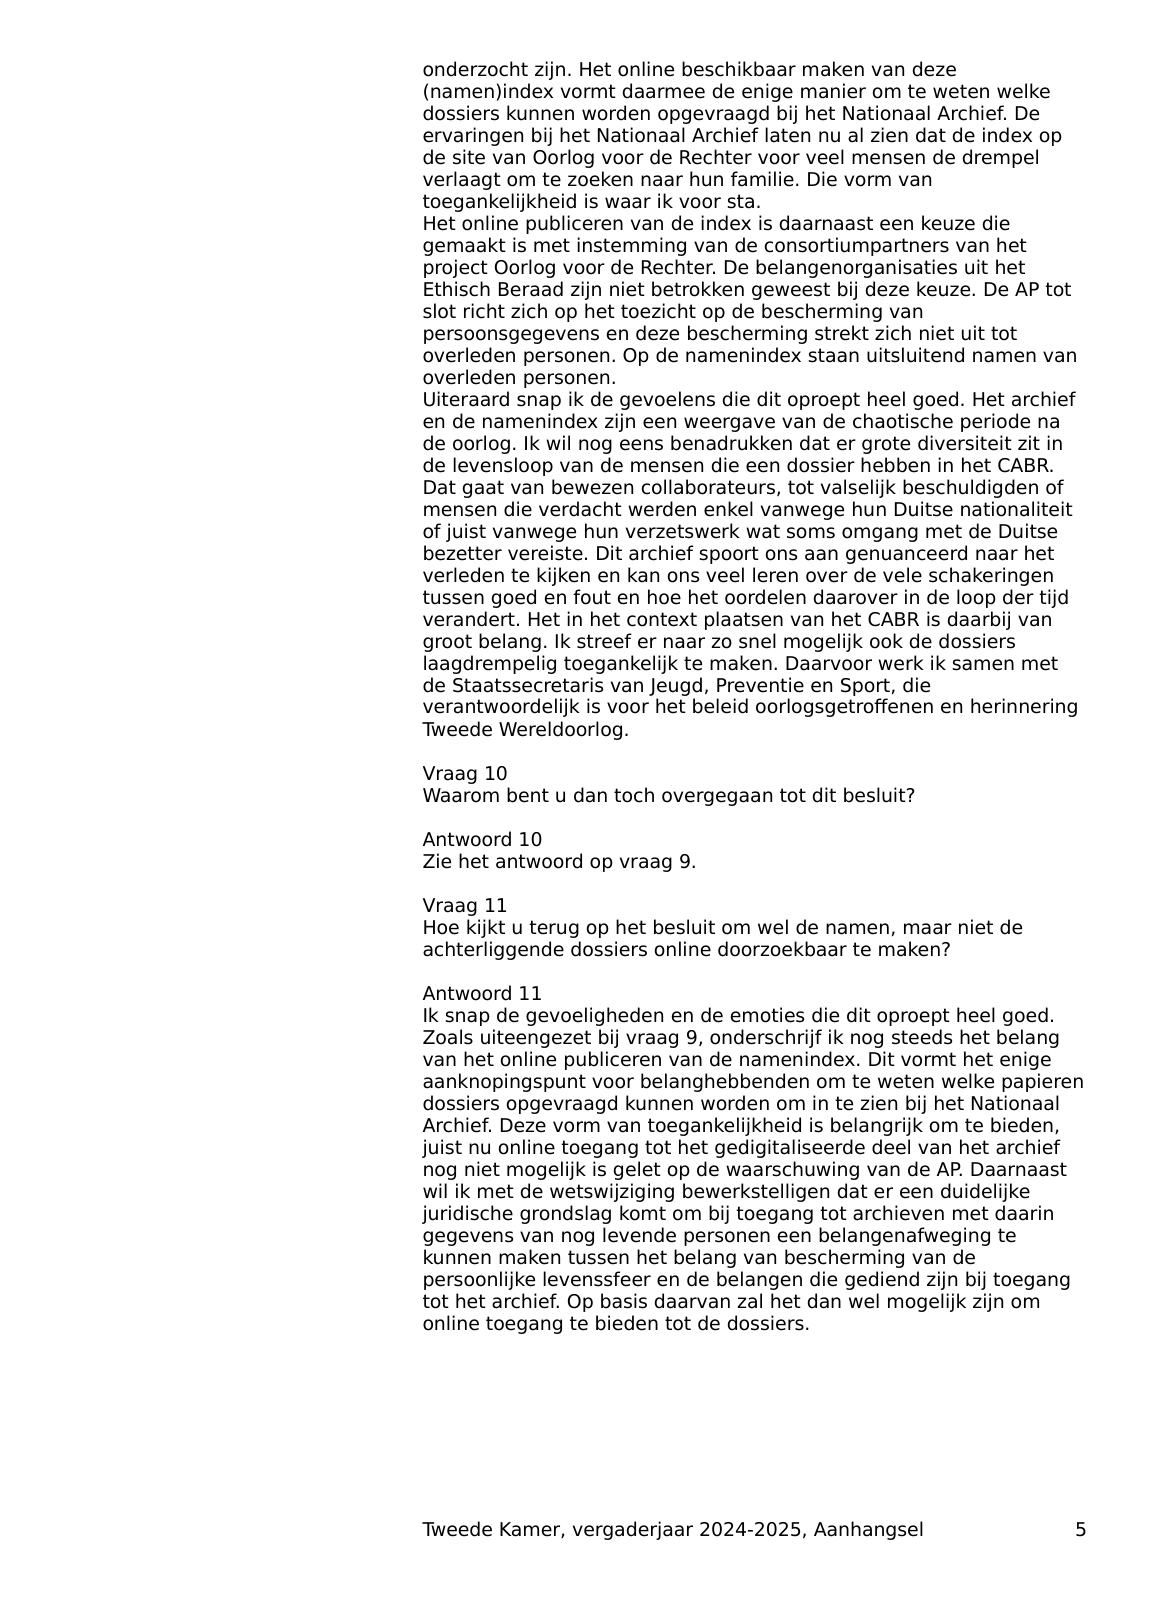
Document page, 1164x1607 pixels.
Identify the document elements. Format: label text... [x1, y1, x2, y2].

text Antwoord 10 [422, 829, 1087, 851]
text Waarom bent u dan toch overgegaan tot dit besluit? [422, 784, 1087, 807]
text onderzocht zijn. Het online beschikbaar maken van deze (namen)index vormt daarmee de enige manier om te weten welke dossiers kunnen worden opgevraagd bij het Nationaal Archief. De ervaringen bij het Nationaal Archief laten nu al zien dat de index op de site van Oorlog voor de Rechter voor veel mensen de drempel verlaagt om te zoeken naar hun familie. Die vorm van toegankelijkheid is waar ik voor sta. [422, 59, 1087, 213]
text Hoe kijkt u terug op het besluit om wel de namen, maar niet de achterliggende dossiers online doorzoekbaar te maken? [422, 917, 1087, 961]
text Vraag 10 [422, 763, 1087, 784]
text Ik snap de gevoeligheden en de emoties die dit oproept heel goed. Zoals uiteengezet bij vraag 9, onderschrijf ik nog steeds het belang van het online publiceren van de namenindex. Dit vormt het enige aanknopingspunt voor belanghebbenden om te weten welke papieren dossiers opgevraagd kunnen worden om in te zien bij het Nationaal Archief. Deze vorm van toegankelijkheid is belangrijk om te bieden, juist nu online toegang tot het gedigitaliseerde deel van het archief nog niet mogelijk is gelet op de waarschuwing van de AP. Daarnaast wil ik met de wetswijziging bewerkstelligen dat er een duidelijke juridische grondslag komt om bij toegang tot archieven met daarin gegevens van nog levende personen een belangenafweging te kunnen maken tussen het belang van bescherming van de persoonlijke levenssfeer en de belangen die gediend zijn bij toegang tot het archief. Op basis daarvan zal het dan wel mogelijk zijn om online toegang te bieden tot de dossiers. [422, 1005, 1087, 1335]
text Antwoord 11 [422, 983, 1087, 1005]
text Vraag 11 [422, 895, 1087, 917]
text Het online publiceren van de index is daarnaast een keuze die gemaakt is met instemming van de consortiumpartners van het project Oorlog voor de Rechter. De belangenorganisaties uit het Ethisch Beraad zijn niet betrokken geweest bij deze keuze. De AP tot slot richt zich op het toezicht op de bescherming van persoonsgegevens en deze bescherming strekt zich niet uit tot overleden personen. Op de namenindex staan uitsluitend namen van overleden personen. [422, 213, 1087, 389]
text Zie het antwoord op vraag 9. [422, 851, 1087, 873]
text Uiteraard snap ik de gevoelens die dit oproept heel goed. Het archief en de namenindex zijn een weergave van de chaotische periode na de oorlog. Ik wil nog eens benadrukken dat er grote diversiteit zit in de levensloop van de mensen die een dossier hebben in het CABR. Dat gaat van bewezen collaborateurs, tot valselijk beschuldigden of mensen die verdacht werden enkel vanwege hun Duitse nationaliteit of juist vanwege hun verzetswerk wat soms omgang met de Duitse bezetter vereiste. Dit archief spoort ons aan genuanceerd naar het verleden te kijken en kan ons veel leren over de vele schakeringen tussen goed en fout en hoe het oordelen daarover in de loop der tijd verandert. Het in het context plaatsen van het CABR is daarbij van groot belang. Ik streef er naar zo snel mogelijk ook de dossiers laagdrempelig toegankelijk te maken. Daarvoor werk ik samen met de Staatssecretaris van Jeugd, Preventie en Sport, die verantwoordelijk is voor het beleid oorlogsgetroffenen en herinnering Tweede Wereldoorlog. [422, 389, 1087, 740]
